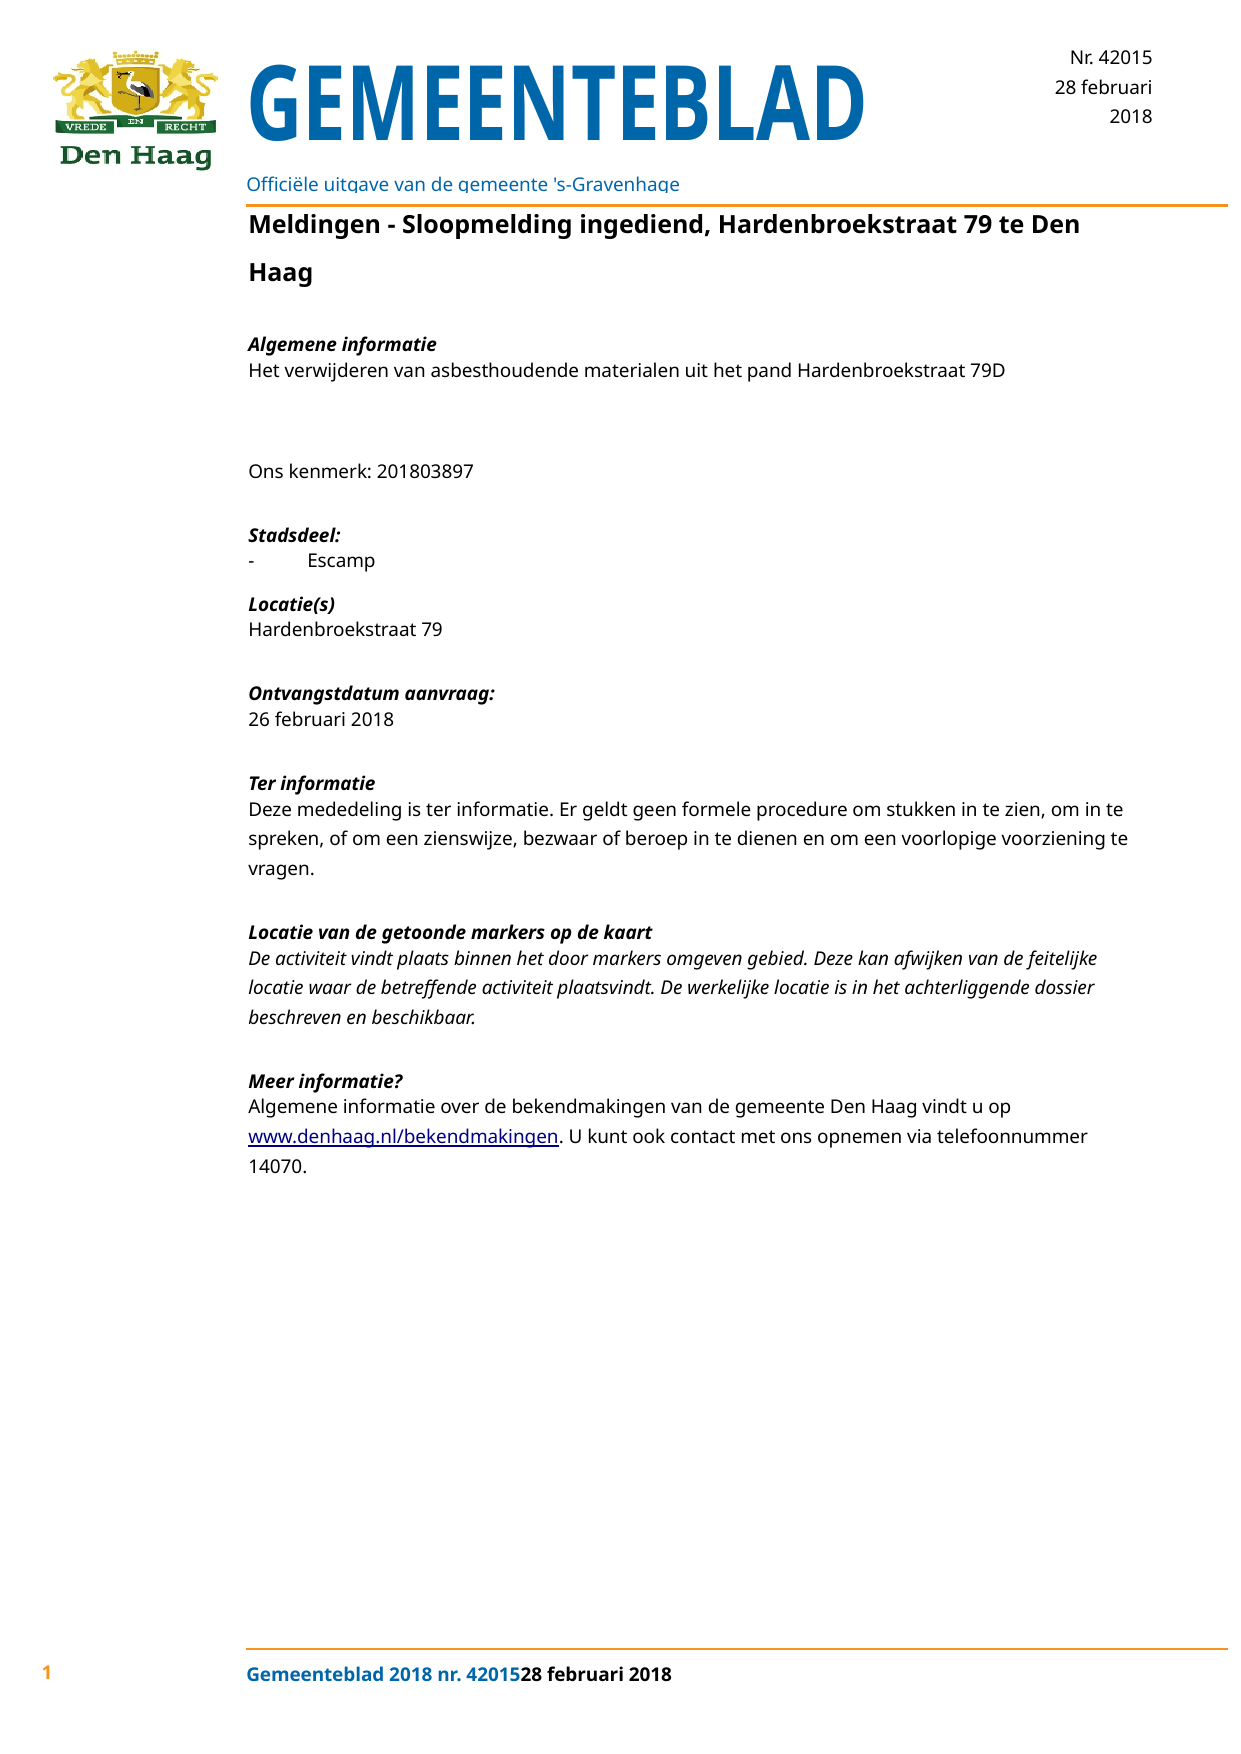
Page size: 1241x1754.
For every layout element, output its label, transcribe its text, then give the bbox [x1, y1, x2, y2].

text Meldingen - Sloopmelding ingediend, Hardenbroekstraat 79 te Den Haag [248, 207, 1152, 288]
text Ons kenmerk: 201803897 [248, 458, 1152, 484]
text Locatie(s) [248, 591, 1152, 617]
text Algemene informatie [248, 331, 1152, 357]
text 26 februari 2018 [248, 706, 1152, 732]
text Ter informatie [248, 770, 1152, 796]
text Ontvangstdatum aanvraag: [248, 681, 1152, 706]
text Hardenbroekstraat 79 [248, 617, 1152, 642]
text Deze mededeling is ter informatie. Er geldt geen formele procedure om stukken in te zien, om in te spreken, of om een zienswijze, bezwaar of beroep in te dienen en om een voorlopige voorziening te vragen. [248, 796, 1152, 881]
picture [41, 47, 231, 172]
text Het verwijderen van asbesthoudende materialen uit het pand Hardenbroekstraat 79D [248, 357, 1152, 383]
text Meer informatie? [248, 1068, 1152, 1094]
text Algemene informatie over de bekendmakingen van de gemeente Den Haag vindt u op www.denhaag.nl/bekendmakingen. U kunt ook contact met ons opnemen via telefoonnummer 14070. [248, 1094, 1152, 1178]
list Escamp [248, 548, 1152, 573]
text Locatie van de getoonde markers op de kaart [248, 919, 1152, 945]
text De activiteit vindt plaats binnen het door markers omgeven gebied. Deze kan afwijken van de feitelijke locatie waar de betreffende activiteit plaatsvindt. De werkelijke locatie is in het achterliggende dossier beschreven en beschikbaar. [248, 945, 1152, 1030]
text Stadsdeel: [248, 522, 1152, 548]
